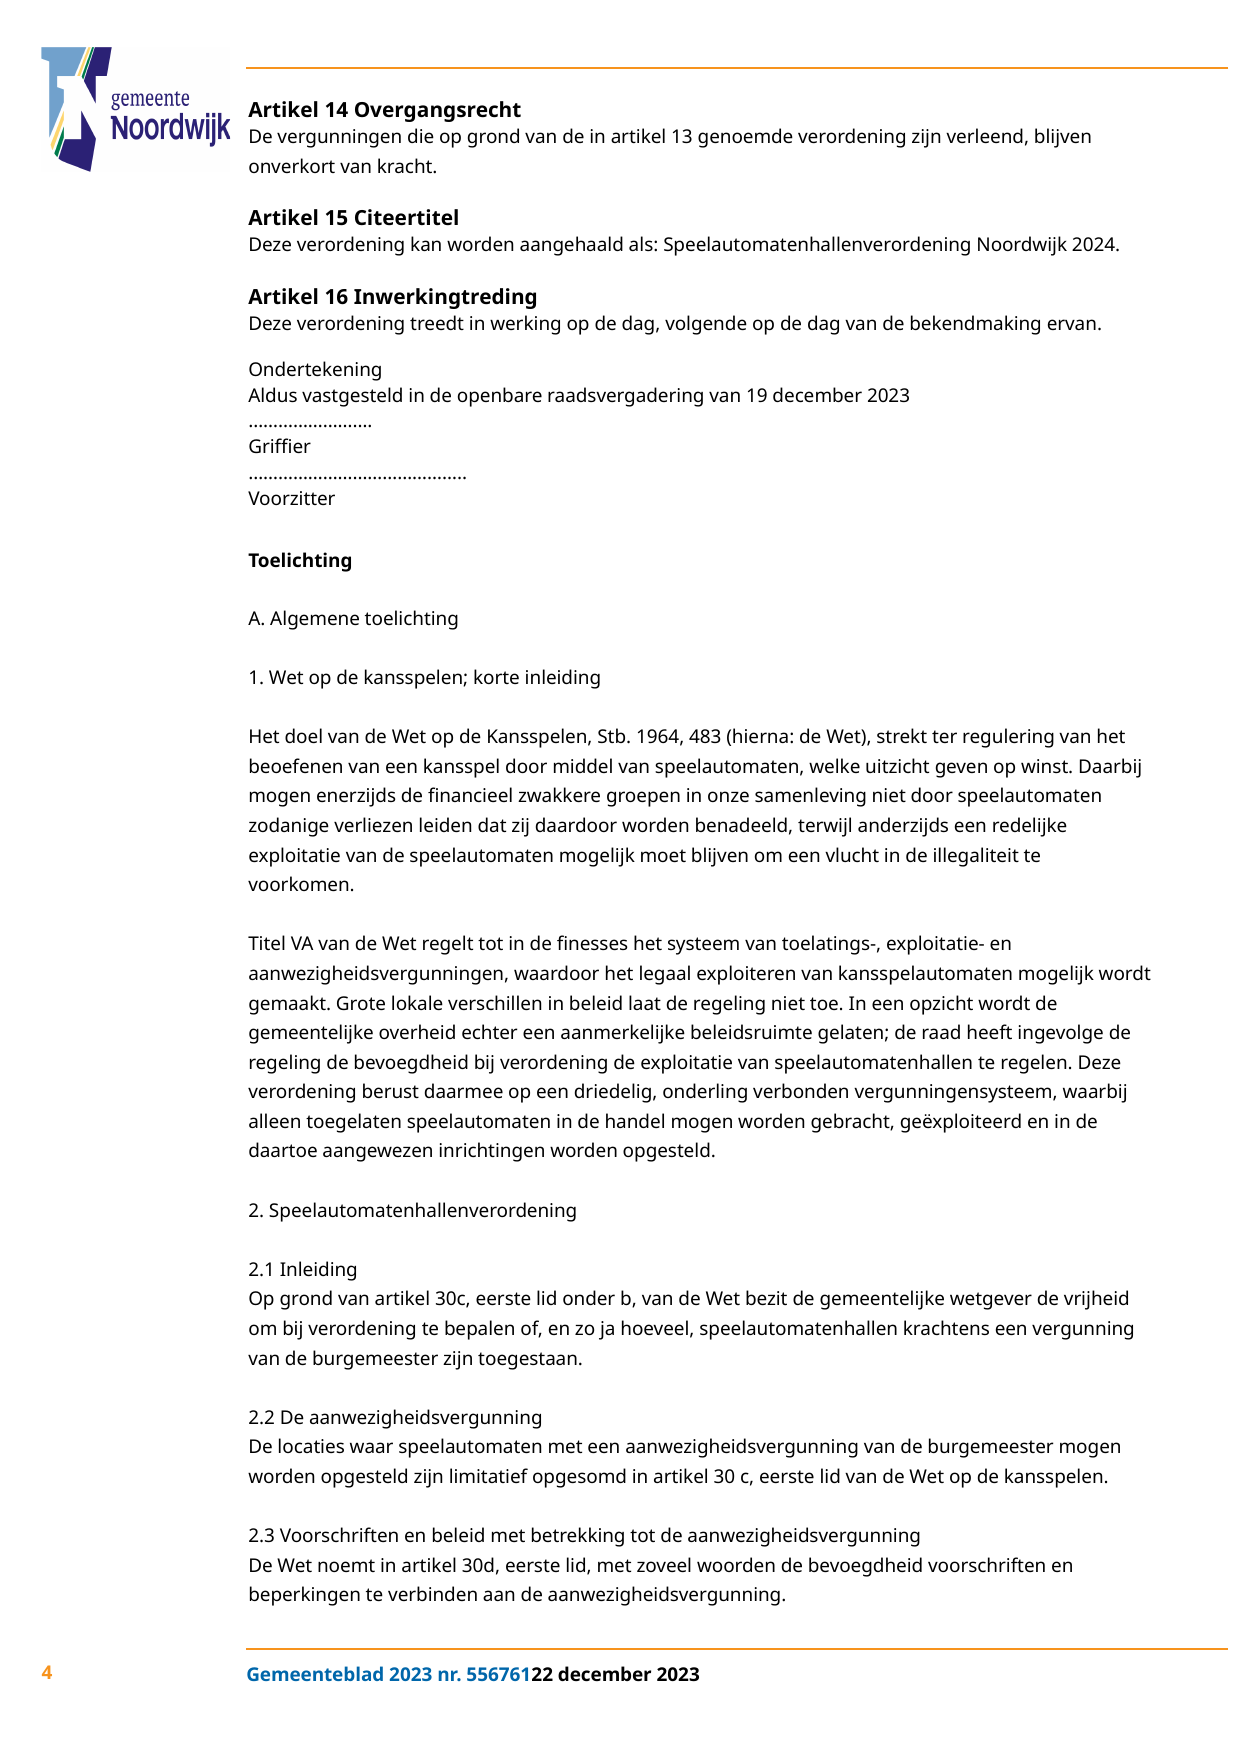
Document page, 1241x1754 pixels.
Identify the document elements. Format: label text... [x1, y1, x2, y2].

text De vergunningen die op grond van de in artikel 13 genoemde verordening zijn verleend, blijven onverkort van kracht. [248, 123, 1152, 178]
text 2. Speelautomatenhallenverordening [248, 1197, 1152, 1222]
text Aldus vastgesteld in de openbare raadsvergadering van 19 december 2023 [248, 382, 1152, 408]
text …………………………………….. [248, 459, 1152, 485]
text Deze verordening kan worden aangehaald als: Speelautomatenhallenverordening Noordwijk 2024. [248, 232, 1152, 257]
text 2.2 De aanwezigheidsvergunning [248, 1404, 1152, 1429]
text De locaties waar speelautomaten met een aanwezigheidsvergunning van de burgemeester mogen worden opgesteld zijn limitatief opgesomd in artikel 30 c, eerste lid van de Wet op de kansspelen. [248, 1433, 1152, 1489]
text 1. Wet op de kansspelen; korte inleiding [248, 664, 1152, 690]
text Artikel 16 Inwerkingtreding [248, 282, 1152, 311]
text De Wet noemt in artikel 30d, eerste lid, met zoveel woorden de bevoegdheid voorschriften en beperkingen te verbinden aan de aanwezigheidsvergunning. [248, 1552, 1152, 1607]
text Ondertekening [248, 356, 1152, 382]
text Griffier [248, 433, 1152, 459]
text Titel VA van de Wet regelt tot in de finesses het systeem van toelatings-, exploitatie- en aanwezigheidsvergunningen, waardoor het legaal exploiteren van kansspelautomaten mogelijk wordt gemaakt. Grote lokale verschillen in beleid laat de regeling niet toe. In een opzicht wordt de gemeentelijke overheid echter een aanmerkelijke beleidsruimte gelaten; de raad heeft ingevolge de regeling de bevoegdheid bij verordening de exploitatie van speelautomatenhallen te regelen. Deze verordening berust daarmee op een driedelig, onderling verbonden vergunningensysteem, waarbij alleen toegelaten speelautomaten in de handel mogen worden gebracht, geëxploiteerd en in de daartoe aangewezen inrichtingen worden opgesteld. [248, 931, 1152, 1163]
text Artikel 15 Citeertitel [248, 203, 1152, 232]
text Artikel 14 Overgangsrecht [248, 95, 1152, 123]
text Voorzitter [248, 485, 1152, 511]
text 2.3 Voorschriften en beleid met betrekking tot de aanwezigheidsvergunning [248, 1522, 1152, 1548]
text Deze verordening treedt in werking op de dag, volgende op de dag van de bekendmaking ervan. [248, 311, 1152, 336]
text 2.1 Inleiding [248, 1256, 1152, 1282]
text Toelichting [248, 536, 1152, 576]
text ……………………. [248, 408, 1152, 433]
text A. Algemene toelichting [248, 605, 1152, 631]
text Het doel van de Wet op de Kansspelen, Stb. 1964, 483 (hierna: de Wet), strekt ter regulering van het beoefenen van een kansspel door middel van speelautomaten, welke uitzicht geven op winst. Daarbij mogen enerzijds de financieel zwakkere groepen in onze samenleving niet door speelautomaten zodanige verliezen leiden dat zij daardoor worden benadeeld, terwijl anderzijds een redelijke exploitatie van de speelautomaten mogelijk moet blijven om een vlucht in de illegaliteit te voorkomen. [248, 723, 1152, 897]
text Op grond van artikel 30c, eerste lid onder b, van de Wet bezit de gemeentelijke wetgever de vrijheid om bij verordening te bepalen of, en zo ja hoeveel, speelautomatenhallen krachtens een vergunning van de burgemeester zijn toegestaan. [248, 1286, 1152, 1370]
picture [41, 47, 231, 172]
